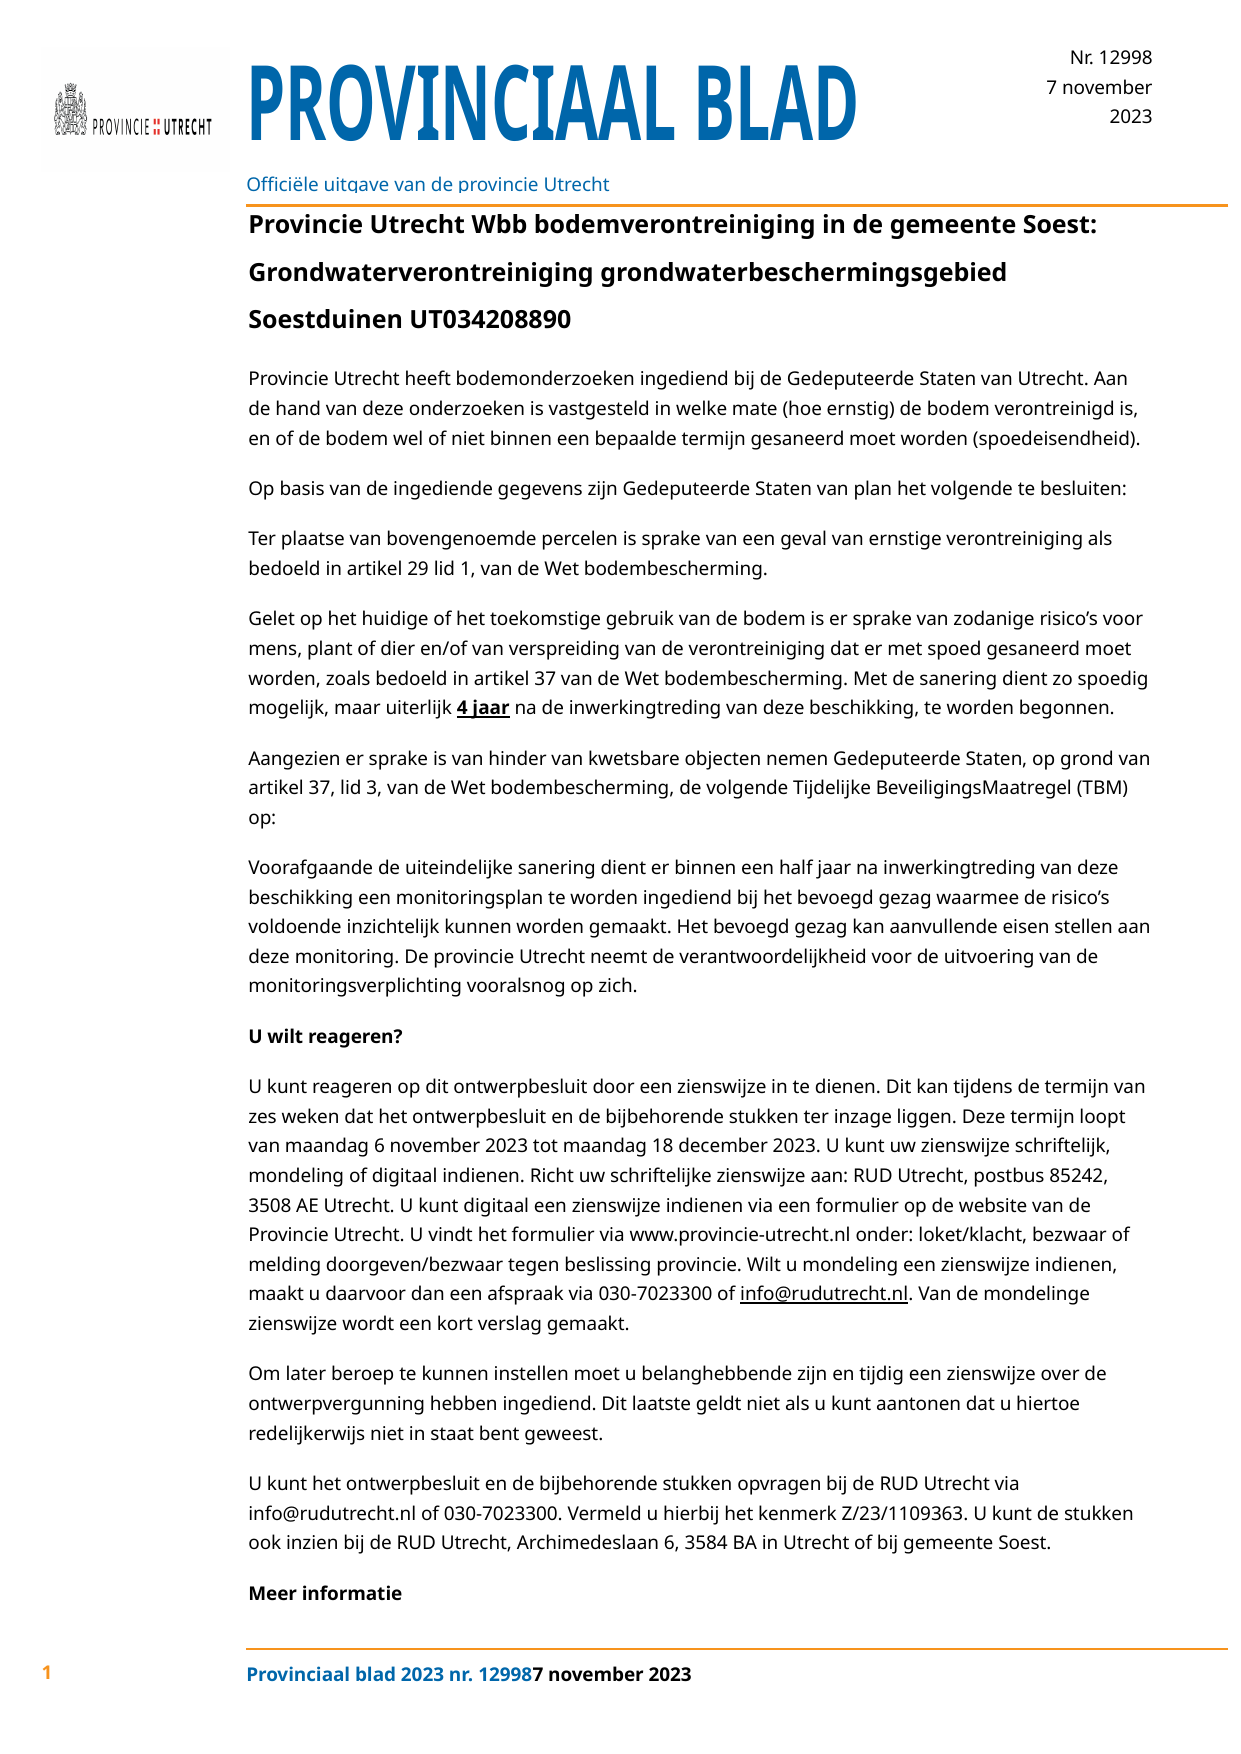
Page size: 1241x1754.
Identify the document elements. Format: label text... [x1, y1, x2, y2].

text Voorafgaande de uiteindelijke sanering dient er binnen een half jaar na inwerkingtreding van deze beschikking een monitoringsplan te worden ingediend bij het bevoegd gezag waarmee de risico’s voldoende inzichtelijk kunnen worden gemaakt. Het bevoegd gezag kan aanvullende eisen stellen aan deze monitoring. De provincie Utrecht neemt de verantwoordelijkheid voor de uitvoering van de monitoringsverplichting vooralsnog op zich. [248, 854, 1152, 998]
text Provincie Utrecht heeft bodemonderzoeken ingediend bij de Gedeputeerde Staten van Utrecht. Aan de hand van deze onderzoeken is vastgesteld in welke mate (hoe ernstig) de bodem verontreinigd is, en of de bodem wel of niet binnen een bepaalde termijn gesaneerd moet worden (spoedeisendheid). [248, 366, 1152, 450]
text Meer informatie [248, 1580, 1152, 1605]
text Aangezien er sprake is van hinder van kwetsbare objecten nemen Gedeputeerde Staten, op grond van artikel 37, lid 3, van de Wet bodembescherming, de volgende Tijdelijke BeveiligingsMaatregel (TBM) op: [248, 745, 1152, 829]
text U wilt reageren? [248, 1023, 1152, 1049]
text Op basis van de ingediende gegevens zijn Gedeputeerde Staten van plan het volgende te besluiten: [248, 475, 1152, 501]
picture [41, 47, 231, 172]
text Provincie Utrecht Wbb bodemverontreiniging in de gemeente Soest: Grondwaterverontreiniging grondwaterbeschermingsgebied Soestduinen UT034208890 [248, 207, 1152, 336]
text Om later beroep te kunnen instellen moet u belanghebbende zijn en tijdig een zienswijze over de ontwerpvergunning hebben ingediend. Dit laatste geldt niet als u kunt aantonen dat u hiertoe redelijkerwijs niet in staat bent geweest. [248, 1361, 1152, 1445]
text Gelet op het huidige of het toekomstige gebruik van de bodem is er sprake van zodanige risico’s voor mens, plant of dier en/of van verspreiding van de verontreiniging dat er met spoed gesaneerd moet worden, zoals bedoeld in artikel 37 van de Wet bodembescherming. Met de sanering dient zo spoedig mogelijk, maar uiterlijk 4 jaar na de inwerkingtreding van deze beschikking, te worden begonnen. [248, 606, 1152, 720]
text Ter plaatse van bovengenoemde percelen is sprake van een geval van ernstige verontreiniging als bedoeld in artikel 29 lid 1, van de Wet bodembescherming. [248, 526, 1152, 581]
text U kunt het ontwerpbesluit en de bijbehorende stukken opvragen bij de RUD Utrecht via info@rudutrecht.nl of 030-7023300. Vermeld u hierbij het kenmerk Z/23/1109363. U kunt de stukken ook inzien bij de RUD Utrecht, Archimedeslaan 6, 3584 BA in Utrecht of bij gemeente Soest. [248, 1470, 1152, 1555]
text U kunt reageren op dit ontwerpbesluit door een zienswijze in te dienen. Dit kan tijdens de termijn van zes weken dat het ontwerpbesluit en de bijbehorende stukken ter inzage liggen. Deze termijn loopt van maandag 6 november 2023 tot maandag 18 december 2023. U kunt uw zienswijze schriftelijk, mondeling of digitaal indienen. Richt uw schriftelijke zienswijze aan: RUD Utrecht, postbus 85242, 3508 AE Utrecht. U kunt digitaal een zienswijze indienen via een formulier op de website van de Provincie Utrecht. U vindt het formulier via www.provincie-utrecht.nl onder: loket/klacht, bezwaar of melding doorgeven/bezwaar tegen beslissing provincie. Wilt u mondeling een zienswijze indienen, maakt u daarvoor dan een afspraak via 030-7023300 of info@rudutrecht.nl. Van de mondelinge zienswijze wordt een kort verslag gemaakt. [248, 1073, 1152, 1336]
